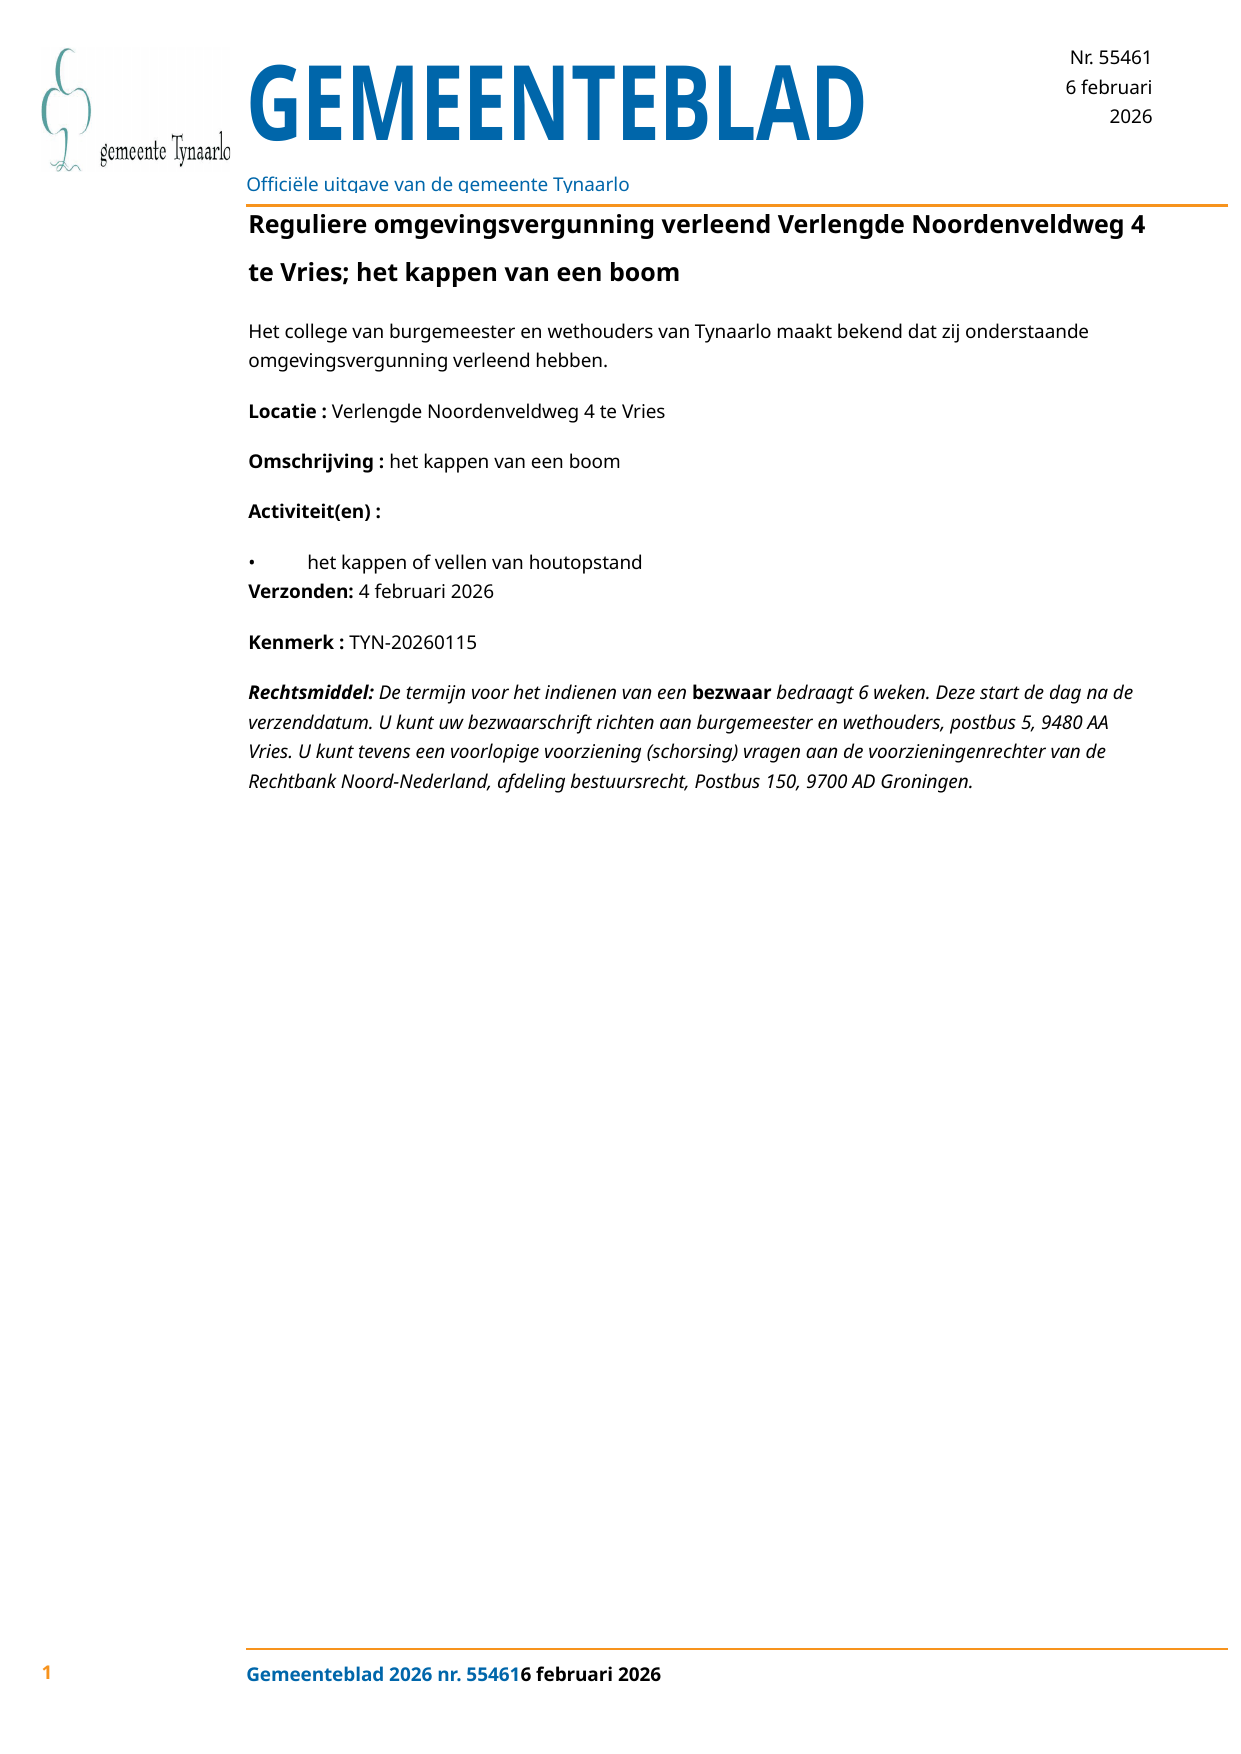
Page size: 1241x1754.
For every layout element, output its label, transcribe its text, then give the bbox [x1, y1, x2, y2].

text Locatie : Verlengde Noordenveldweg 4 te Vries [248, 398, 1152, 424]
text Het college van burgemeester en wethouders van Tynaarlo maakt bekend dat zij onderstaande omgevingsvergunning verleend hebben. [248, 318, 1152, 373]
list het kappen of vellen van houtopstand [248, 549, 1152, 575]
text Rechtsmiddel: De termijn voor het indienen van een bezwaar bedraagt 6 weken. Deze start de dag na de verzenddatum. U kunt uw bezwaarschrift richten aan burgemeester en wethouders, postbus 5, 9480 AA Vries. U kunt tevens een voorlopige voorziening (schorsing) vragen aan de voorzieningenrechter van de Rechtbank Noord-Nederland, afdeling bestuursrecht, Postbus 150, 9700 AD Groningen. [248, 679, 1152, 794]
text Omschrijving : het kappen van een boom [248, 448, 1152, 474]
text Reguliere omgevingsvergunning verleend Verlengde Noordenveldweg 4 te Vries; het kappen van een boom [248, 207, 1152, 288]
text Verzonden: 4 februari 2026 [248, 579, 1152, 604]
text Kenmerk : TYN-20260115 [248, 629, 1152, 655]
text Activiteit(en) : [248, 499, 1152, 524]
picture [41, 47, 231, 172]
